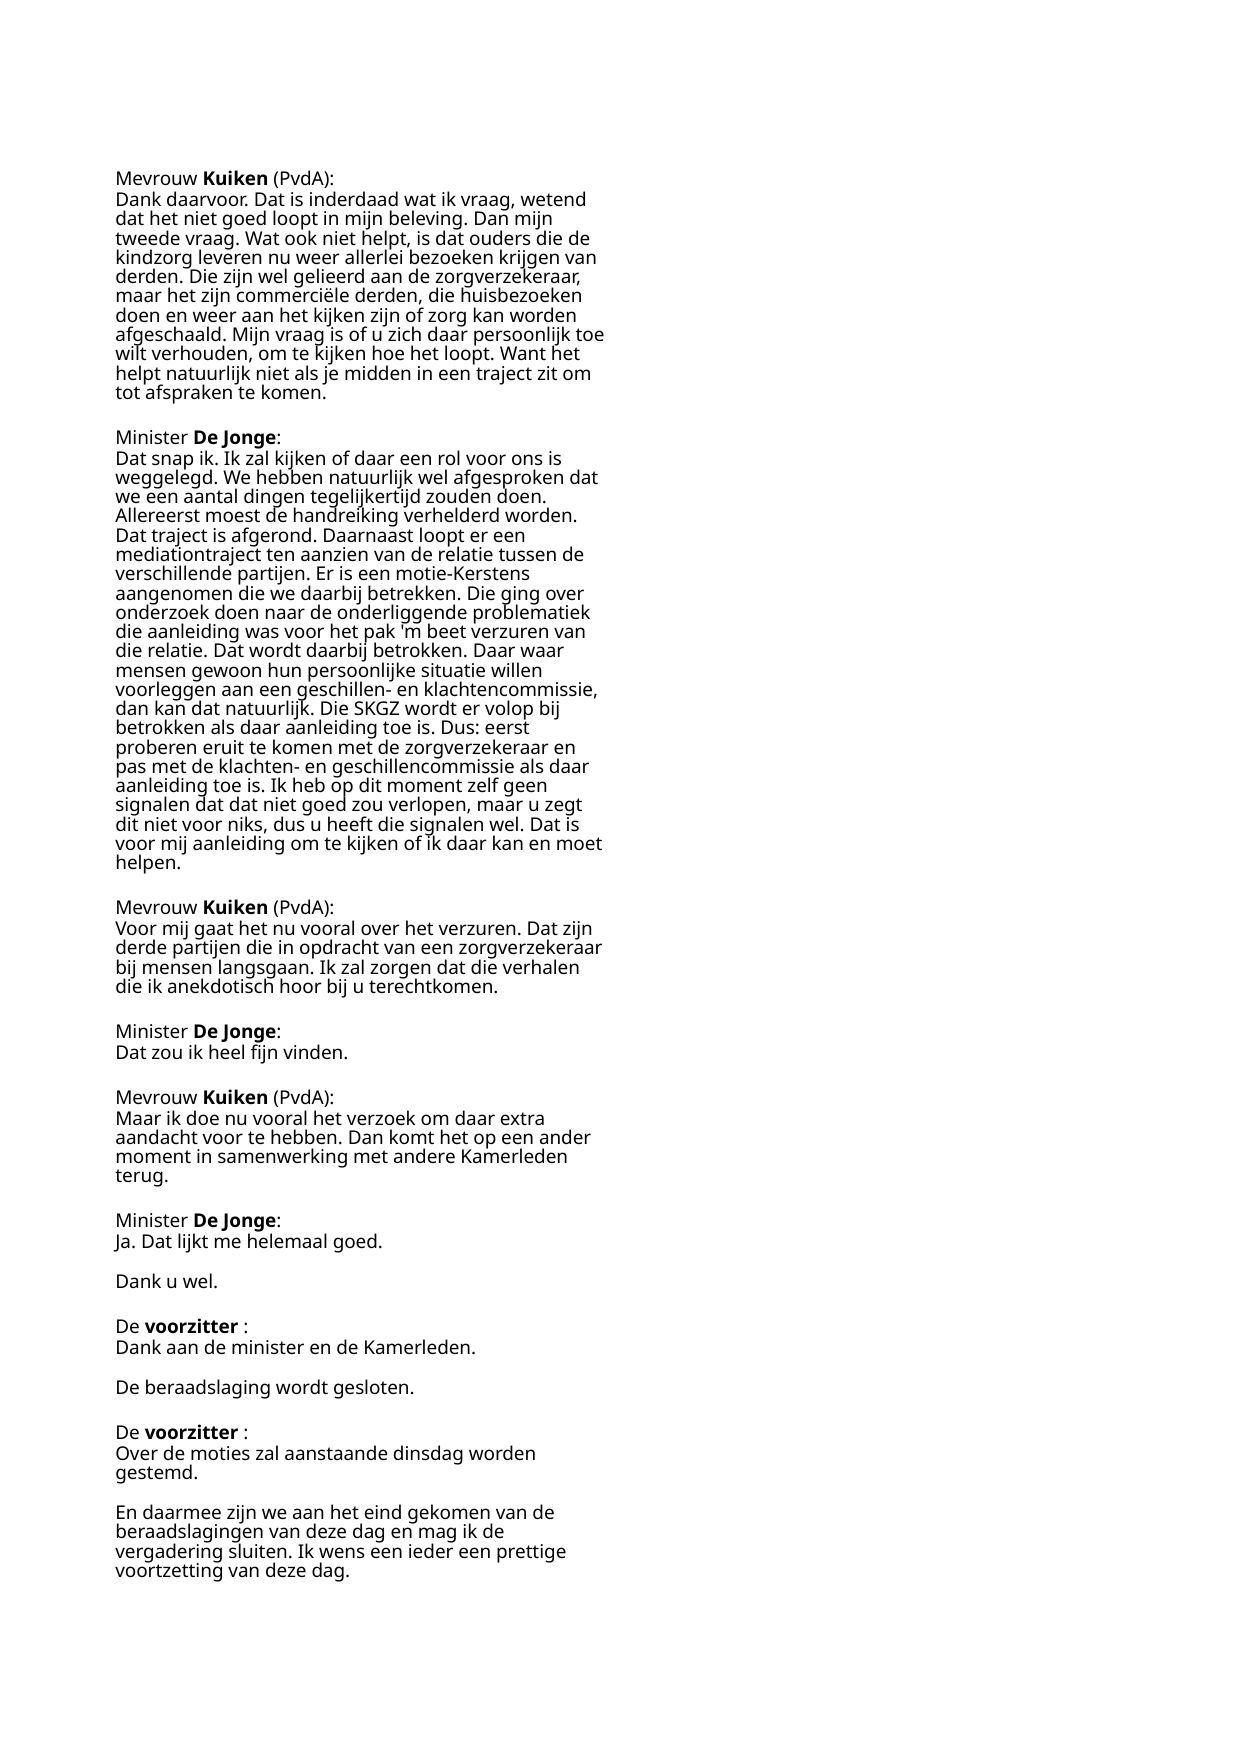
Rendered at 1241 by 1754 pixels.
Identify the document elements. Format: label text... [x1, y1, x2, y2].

text Minister De Jonge: [115, 1018, 605, 1044]
text Minister De Jonge: [115, 424, 605, 449]
text De voorzitter : [115, 1313, 605, 1339]
text Over de moties zal aanstaande dinsdag worden gestemd. [115, 1445, 605, 1483]
text Dat zou ik heel fijn vinden. [115, 1044, 605, 1063]
text Mevrouw Kuiken (PvdA): [115, 894, 605, 920]
text Dank daarvoor. Dat is inderdaad wat ik vraag, wetend dat het niet goed loopt in mijn beleving. Dan mijn tweede vraag. Wat ook niet helpt, is dat ouders die de kindzorg leveren nu weer allerlei bezoeken krijgen van derden. Die zijn wel gelieerd aan de zorgverzekeraar, maar het zijn commerciële derden, die huisbezoeken doen en weer aan het kijken zijn of zorg kan worden afgeschaald. Mijn vraag is of u zich daar persoonlijk toe wilt verhouden, om te kijken hoe het loopt. Want het helpt natuurlijk niet als je midden in een traject zit om tot afspraken te komen. [115, 191, 605, 403]
text Voor mij gaat het nu vooral over het verzuren. Dat zijn derde partijen die in opdracht van een zorgverzekeraar bij mensen langsgaan. Ik zal zorgen dat die verhalen die ik anekdotisch hoor bij u terechtkomen. [115, 920, 605, 997]
text De voorzitter : [115, 1419, 605, 1445]
text Dank u wel. [115, 1273, 605, 1292]
text Mevrouw Kuiken (PvdA): [115, 165, 605, 191]
text Mevrouw Kuiken (PvdA): [115, 1084, 605, 1109]
text De beraadslaging wordt gesloten. [115, 1379, 605, 1398]
text Ja. Dat lijkt me helemaal goed. [115, 1233, 605, 1252]
text Minister De Jonge: [115, 1207, 605, 1233]
text Dank aan de minister en de Kamerleden. [115, 1339, 605, 1358]
text Maar ik doe nu vooral het verzoek om daar extra aandacht voor te hebben. Dan komt het op een ander moment in samenwerking met andere Kamerleden terug. [115, 1109, 605, 1187]
text Dat snap ik. Ik zal kijken of daar een rol voor ons is weggelegd. We hebben natuurlijk wel afgesproken dat we een aantal dingen tegelijkertijd zouden doen. Allereerst moest de handreiking verhelderd worden. Dat traject is afgerond. Daarnaast loopt er een mediationtraject ten aanzien van de relatie tussen de verschillende partijen. Er is een motie-Kerstens aangenomen die we daarbij betrekken. Die ging over onderzoek doen naar de onderliggende problematiek die aanleiding was voor het pak 'm beet verzuren van die relatie. Dat wordt daarbij betrokken. Daar waar mensen gewoon hun persoonlijke situatie willen voorleggen aan een geschillen- en klachtencommissie, dan kan dat natuurlijk. Die SKGZ wordt er volop bij betrokken als daar aanleiding toe is. Dus: eerst proberen eruit te komen met de zorgverzekeraar en pas met de klachten- en geschillencommissie als daar aanleiding toe is. Ik heb op dit moment zelf geen signalen dat dat niet goed zou verlopen, maar u zegt dit niet voor niks, dus u heeft die signalen wel. Dat is voor mij aanleiding om te kijken of ik daar kan en moet helpen. [115, 449, 605, 873]
text En daarmee zijn we aan het eind gekomen van de beraadslagingen van deze dag en mag ik de vergadering sluiten. Ik wens een ieder een prettige voortzetting van deze dag. [115, 1504, 605, 1581]
